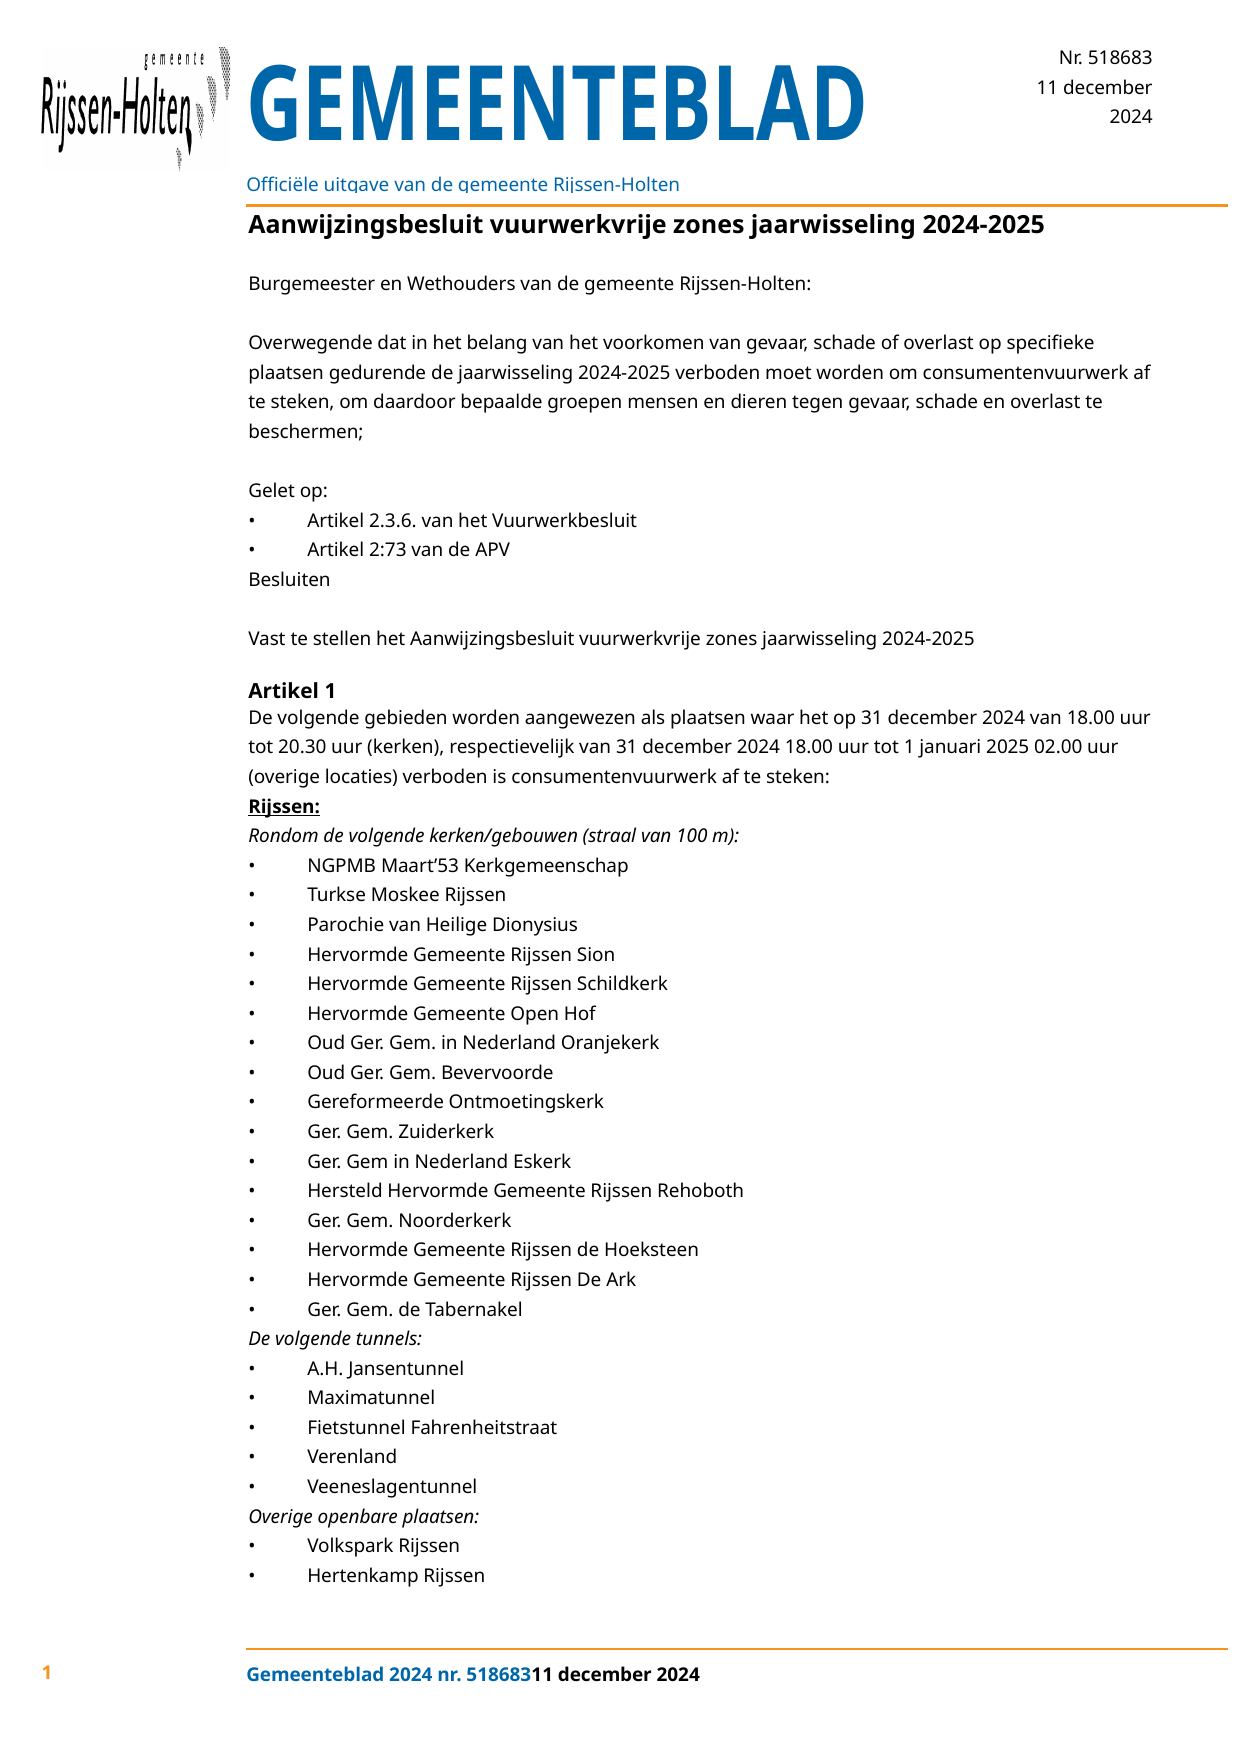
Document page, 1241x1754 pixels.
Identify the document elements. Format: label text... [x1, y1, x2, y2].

text De volgende tunnels: [248, 1325, 1152, 1351]
list Hervormde Gemeente Rijssen de Hoeksteen [248, 1237, 1152, 1262]
text Burgemeester en Wethouders van de gemeente Rijssen-Holten: [248, 270, 1152, 296]
list Turkse Moskee Rijssen [248, 882, 1152, 907]
list Maximatunnel [248, 1384, 1152, 1410]
text Overwegende dat in het belang van het voorkomen van gevaar, schade of overlast op specifieke plaatsen gedurende de jaarwisseling 2024-2025 verboden moet worden om consumentenvuurwerk af te steken, om daardoor bepaalde groepen mensen en dieren tegen gevaar, schade en overlast te beschermen; [248, 329, 1152, 444]
list Hervormde Gemeente Rijssen De Ark [248, 1266, 1152, 1292]
text Besluiten [248, 566, 1152, 592]
text Aanwijzingsbesluit vuurwerkvrije zones jaarwisseling 2024-2025 [248, 207, 1152, 241]
list Ger. Gem. Noorderkerk [248, 1207, 1152, 1233]
list Hersteld Hervormde Gemeente Rijssen Rehoboth [248, 1177, 1152, 1203]
list Oud Ger. Gem. in Nederland Oranjekerk [248, 1029, 1152, 1055]
text Rondom de volgende kerken/gebouwen (straal van 100 m): [248, 822, 1152, 848]
list Veeneslagentunnel [248, 1473, 1152, 1499]
text Rijssen: [248, 793, 1152, 819]
text Artikel 1 [248, 676, 1152, 704]
list NGPMB Maart’53 Kerkgemeenschap [248, 852, 1152, 878]
list Gereformeerde Ontmoetingskerk [248, 1089, 1152, 1114]
text De volgende gebieden worden aangewezen als plaatsen waar het op 31 december 2024 van 18.00 uur tot 20.30 uur (kerken), respectievelijk van 31 december 2024 18.00 uur tot 1 januari 2025 02.00 uur (overige locaties) verboden is consumentenvuurwerk af te steken: [248, 704, 1152, 789]
list Parochie van Heilige Dionysius [248, 911, 1152, 937]
text Overige openbare plaatsen: [248, 1503, 1152, 1529]
picture [41, 47, 231, 172]
list Artikel 2:73 van de APV [248, 537, 1152, 562]
list Ger. Gem. Zuiderkerk [248, 1118, 1152, 1144]
list Hervormde Gemeente Rijssen Sion [248, 941, 1152, 967]
text Gelet op: [248, 477, 1152, 503]
list Fietstunnel Fahrenheitstraat [248, 1414, 1152, 1440]
list Artikel 2.3.6. van het Vuurwerkbesluit [248, 507, 1152, 533]
list Verenland [248, 1444, 1152, 1469]
text Vast te stellen het Aanwijzingsbesluit vuurwerkvrije zones jaarwisseling 2024-2025 [248, 625, 1152, 651]
list Volkspark Rijssen [248, 1532, 1152, 1558]
list Hertenkamp Rijssen [248, 1562, 1152, 1588]
list Hervormde Gemeente Open Hof [248, 1000, 1152, 1026]
list Ger. Gem. de Tabernakel [248, 1296, 1152, 1322]
list Oud Ger. Gem. Bevervoorde [248, 1059, 1152, 1085]
list Hervormde Gemeente Rijssen Schildkerk [248, 970, 1152, 996]
list Ger. Gem in Nederland Eskerk [248, 1148, 1152, 1174]
list A.H. Jansentunnel [248, 1355, 1152, 1381]
